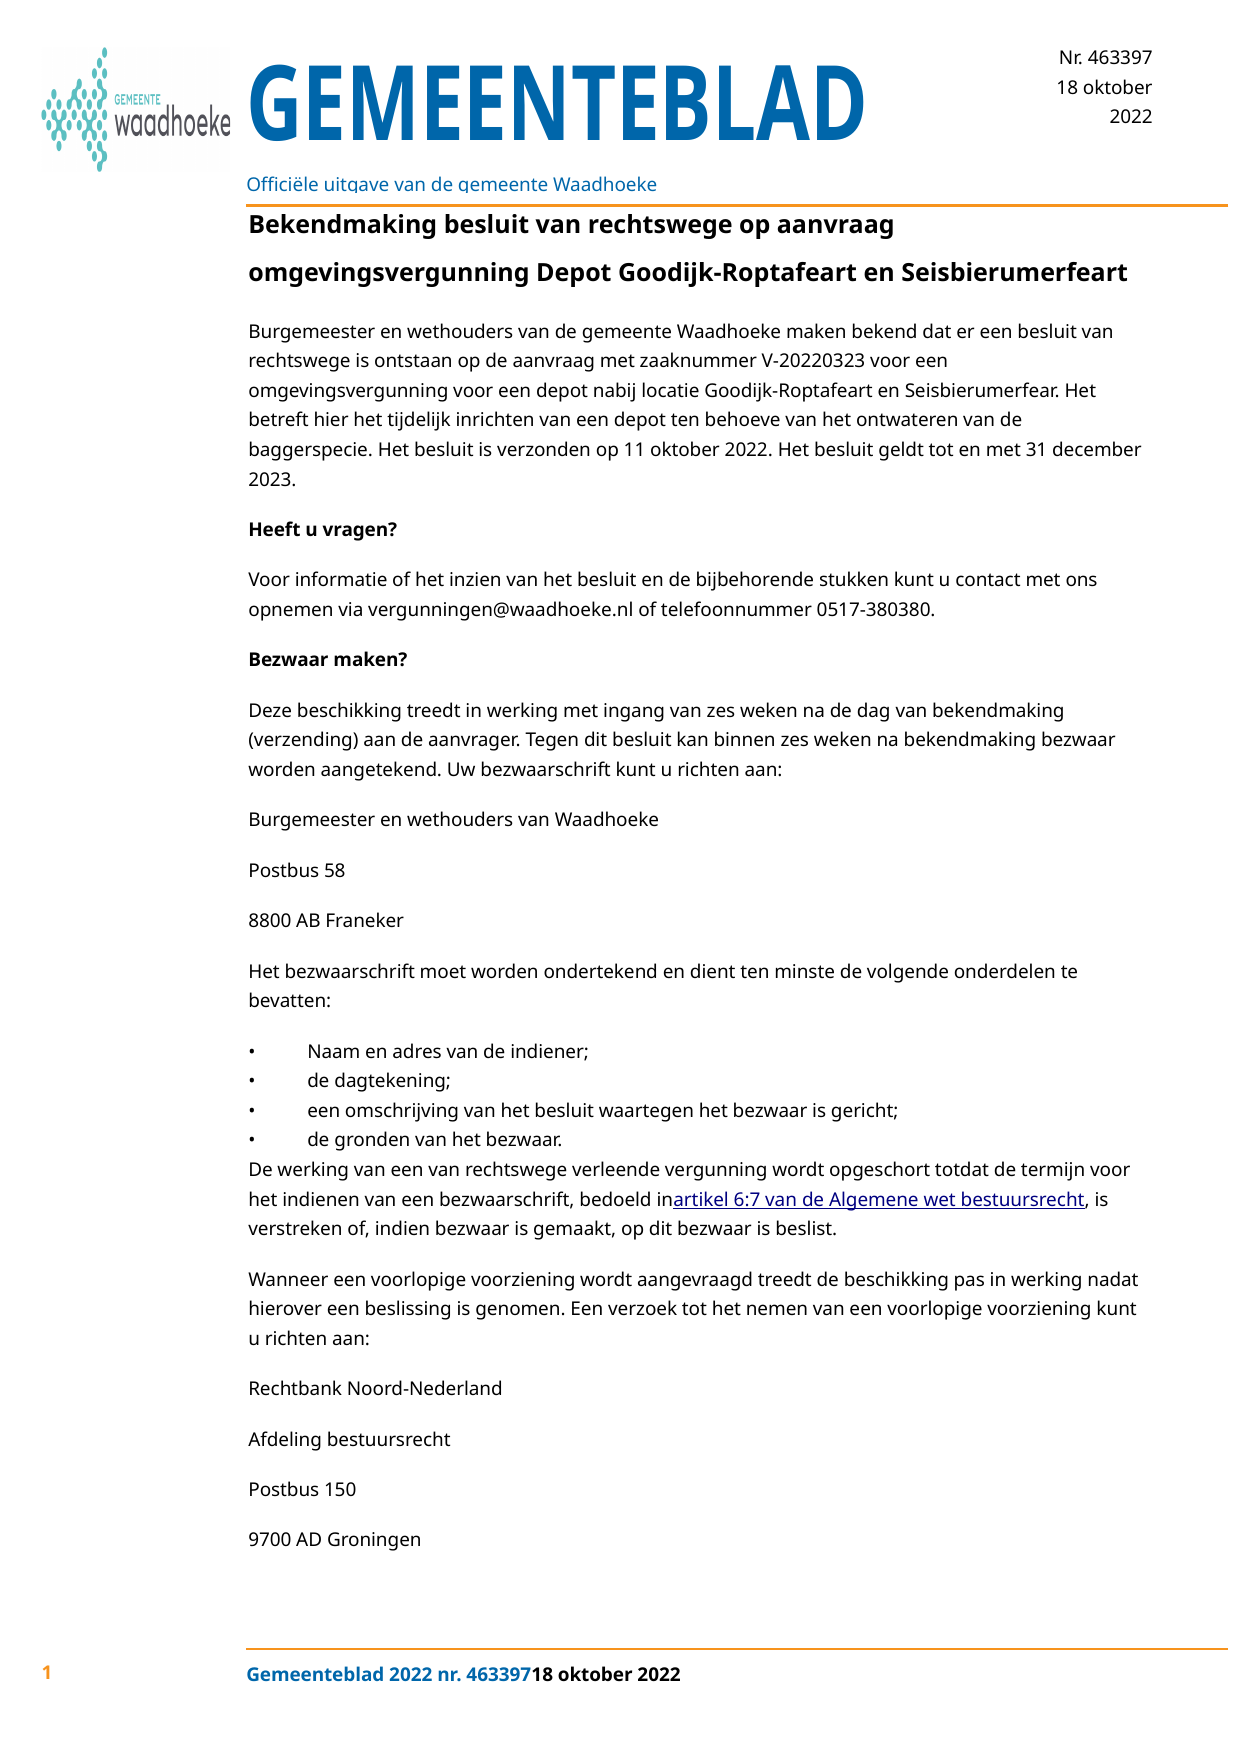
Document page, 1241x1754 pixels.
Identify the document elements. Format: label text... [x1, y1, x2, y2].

text De werking van een van rechtswege verleende vergunning wordt opgeschort totdat de termijn voor het indienen van een bezwaarschrift, bedoeld inartikel 6:7 van de Algemene wet bestuursrecht, is verstreken of, indien bezwaar is gemaakt, op dit bezwaar is beslist. [248, 1156, 1152, 1241]
text Bezwaar maken? [248, 647, 1152, 672]
picture [41, 47, 231, 172]
text 9700 AD Groningen [248, 1527, 1152, 1552]
text Postbus 150 [248, 1476, 1152, 1502]
text Heeft u vragen? [248, 516, 1152, 542]
text Deze beschikking treedt in werking met ingang van zes weken na de dag van bekendmaking (verzending) aan de aanvrager. Tegen dit besluit kan binnen zes weken na bekendmaking bezwaar worden aangetekend. Uw bezwaarschrift kunt u richten aan: [248, 697, 1152, 782]
text Voor informatie of het inzien van het besluit en de bijbehorende stukken kunt u contact met ons opnemen via vergunningen@waadhoeke.nl of telefoonnummer 0517-380380. [248, 567, 1152, 622]
list een omschrijving van het besluit waartegen het bezwaar is gericht; [248, 1097, 1152, 1123]
text Burgemeester en wethouders van Waadhoeke [248, 807, 1152, 832]
text Het bezwaarschrift moet worden ondertekend en dient ten minste de volgende onderdelen te bevatten: [248, 958, 1152, 1013]
text Rechtbank Noord-Nederland [248, 1375, 1152, 1401]
text Burgemeester en wethouders van de gemeente Waadhoeke maken bekend dat er een besluit van rechtswege is ontstaan op de aanvraag met zaaknummer V-20220323 voor een omgevingsvergunning voor een depot nabij locatie Goodijk-Roptafeart en Seisbierumerfear. Het betreft hier het tijdelijk inrichten van een depot ten behoeve van het ontwateren van de baggerspecie. Het besluit is verzonden op 11 oktober 2022. Het besluit geldt tot en met 31 december 2023. [248, 318, 1152, 492]
list Naam en adres van de indiener; [248, 1038, 1152, 1064]
text Wanneer een voorlopige voorziening wordt aangevraagd treedt de beschikking pas in werking nadat hierover een beslissing is genomen. Een verzoek tot het nemen van een voorlopige voorziening kunt u richten aan: [248, 1266, 1152, 1351]
text 8800 AB Franeker [248, 907, 1152, 933]
list de gronden van het bezwaar. [248, 1127, 1152, 1152]
text Bekendmaking besluit van rechtswege op aanvraag omgevingsvergunning Depot Goodijk-Roptafeart en Seisbierumerfeart [248, 207, 1152, 288]
text Postbus 58 [248, 857, 1152, 883]
list de dagtekening; [248, 1067, 1152, 1093]
text Afdeling bestuursrecht [248, 1426, 1152, 1452]
